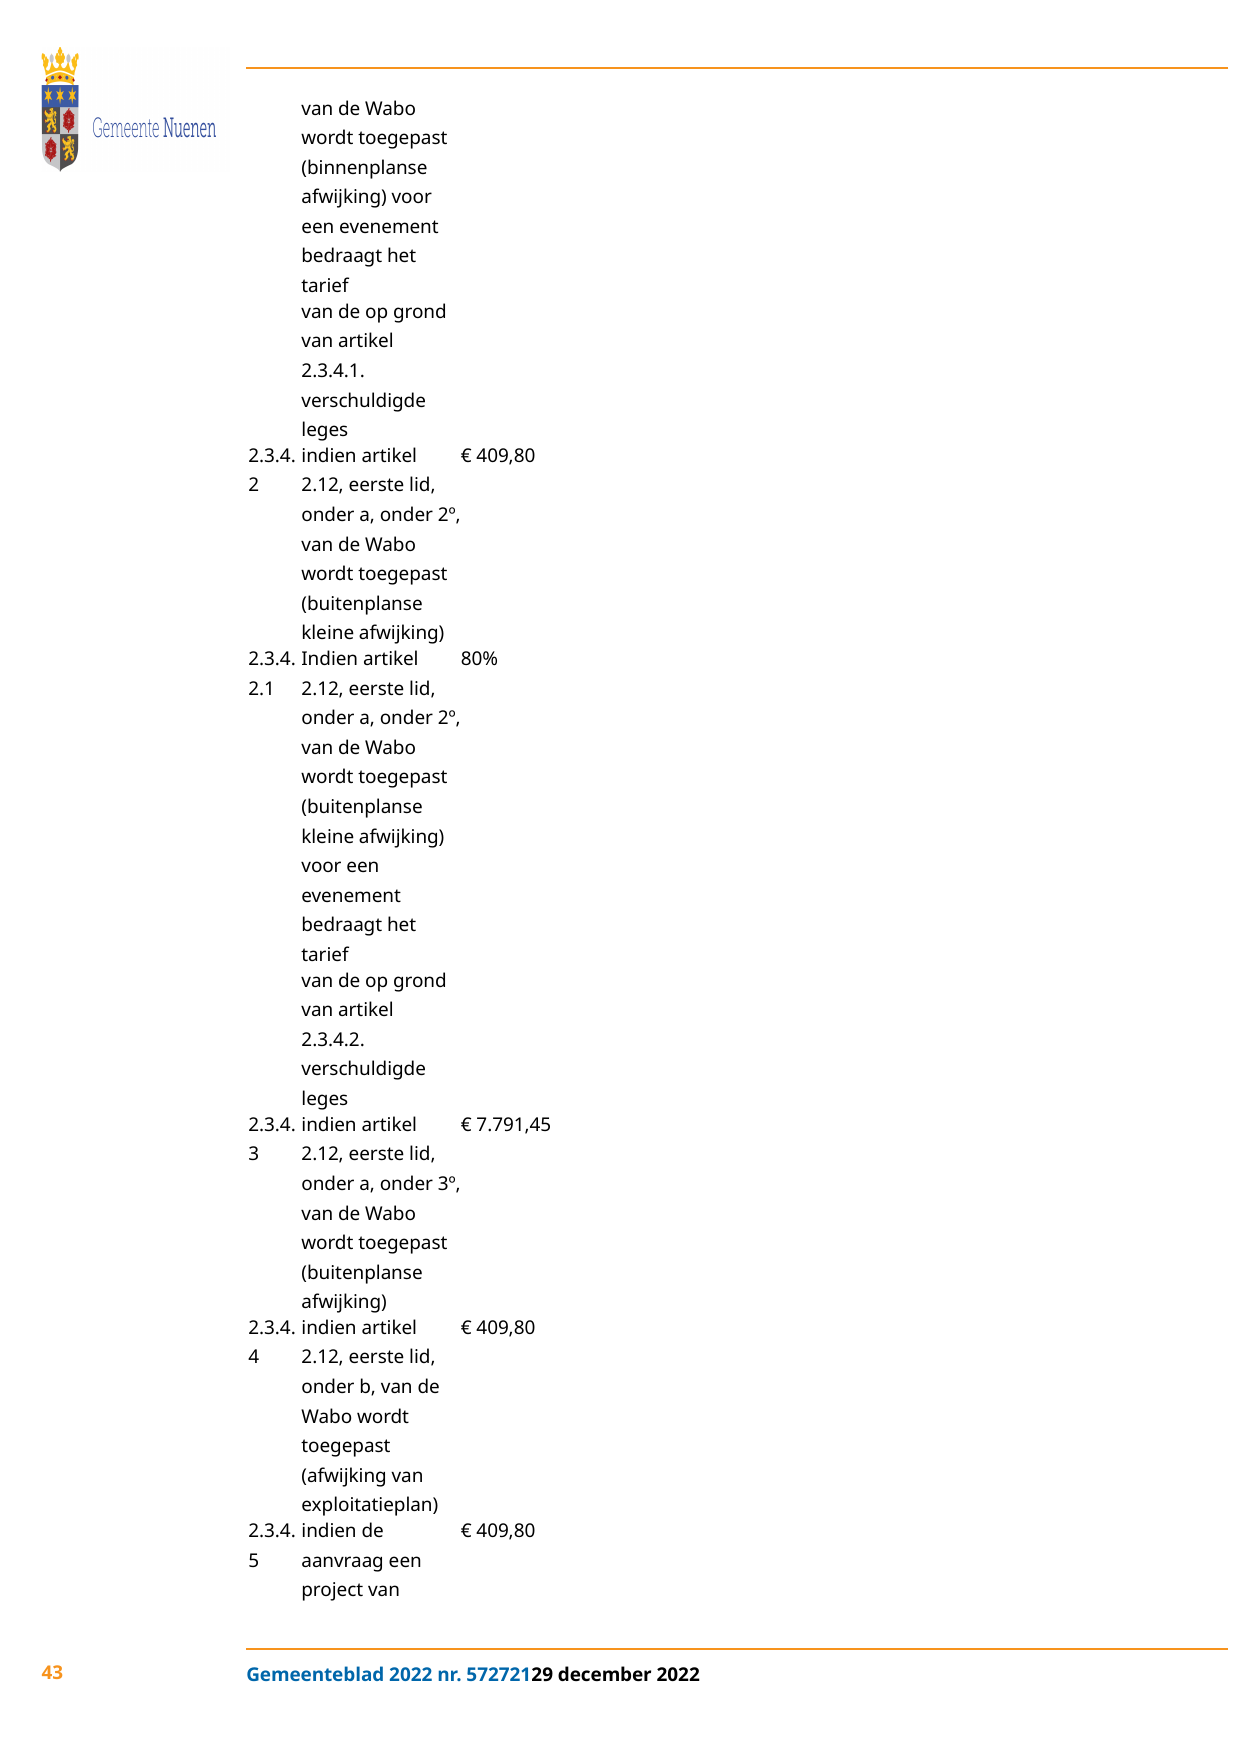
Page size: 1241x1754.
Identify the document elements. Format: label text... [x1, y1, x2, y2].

table_cell [833, 1518, 992, 1602]
table_cell [567, 645, 673, 967]
table_cell 2.3.4.4 [248, 1314, 301, 1517]
table_cell 2.3.4.5 [248, 1518, 301, 1602]
table_cell indien de aanvraag een project van [301, 1518, 461, 1602]
table_cell € 409,80 [461, 1518, 567, 1602]
table_cell [992, 1314, 1152, 1517]
table_cell [673, 298, 833, 442]
table_cell [833, 645, 992, 967]
table_cell [673, 95, 833, 298]
table_cell [992, 298, 1152, 442]
table_cell [833, 95, 992, 298]
table_cell [833, 1111, 992, 1314]
table_cell [461, 95, 567, 298]
table_cell [992, 95, 1152, 298]
table_cell [461, 967, 567, 1111]
table_cell van de Wabo wordt toegepast (binnenplanse afwijking) voor een evenement bedraagt het tarief [301, 95, 461, 298]
table_cell € 409,80 [461, 1314, 567, 1517]
table_cell [248, 298, 301, 442]
table_cell [567, 1111, 673, 1314]
table_cell van de op grond van artikel 2.3.4.1. verschuldigde leges [301, 298, 461, 442]
table_cell [567, 442, 673, 645]
table_cell [567, 1314, 673, 1517]
table_cell [992, 645, 1152, 967]
table_cell [992, 967, 1152, 1111]
table_cell van de op grond van artikel 2.3.4.2. verschuldigde leges [301, 967, 461, 1111]
table_cell [673, 1111, 833, 1314]
table_cell indien artikel 2.12, eerste lid, onder a, onder 2º, van de Wabo wordt toegepast (buitenplanse kleine afwijking) [301, 442, 461, 645]
table_cell [567, 298, 673, 442]
table_cell [673, 645, 833, 967]
table_cell [833, 967, 992, 1111]
table_cell indien artikel 2.12, eerste lid, onder b, van de Wabo wordt toegepast (afwijking van exploitatieplan) [301, 1314, 461, 1517]
picture [41, 47, 231, 172]
table_cell 80% [461, 645, 567, 967]
table_cell [567, 967, 673, 1111]
table_cell [673, 1314, 833, 1517]
table_cell € 7.791,45 [461, 1111, 567, 1314]
table_cell 2.3.4.3 [248, 1111, 301, 1314]
table_cell [673, 1518, 833, 1602]
table_cell 2.3.4.2 [248, 442, 301, 645]
table_cell [833, 1314, 992, 1517]
table_cell € 409,80 [461, 442, 567, 645]
table_cell [833, 298, 992, 442]
table_cell [248, 95, 301, 298]
table_cell [673, 967, 833, 1111]
table_cell [833, 442, 992, 645]
table_cell [992, 442, 1152, 645]
table_cell [992, 1111, 1152, 1314]
table_cell [673, 442, 833, 645]
table_cell [567, 1518, 673, 1602]
table_cell Indien artikel 2.12, eerste lid, onder a, onder 2º, van de Wabo wordt toegepast (buitenplanse kleine afwijking) voor een evenement bedraagt het tarief [301, 645, 461, 967]
table_cell 2.3.4.2.1 [248, 645, 301, 967]
table_cell [248, 967, 301, 1111]
table_cell [992, 1518, 1152, 1602]
table_cell indien artikel 2.12, eerste lid, onder a, onder 3º, van de Wabo wordt toegepast (buitenplanse afwijking) [301, 1111, 461, 1314]
table_cell [461, 298, 567, 442]
table_cell [567, 95, 673, 298]
